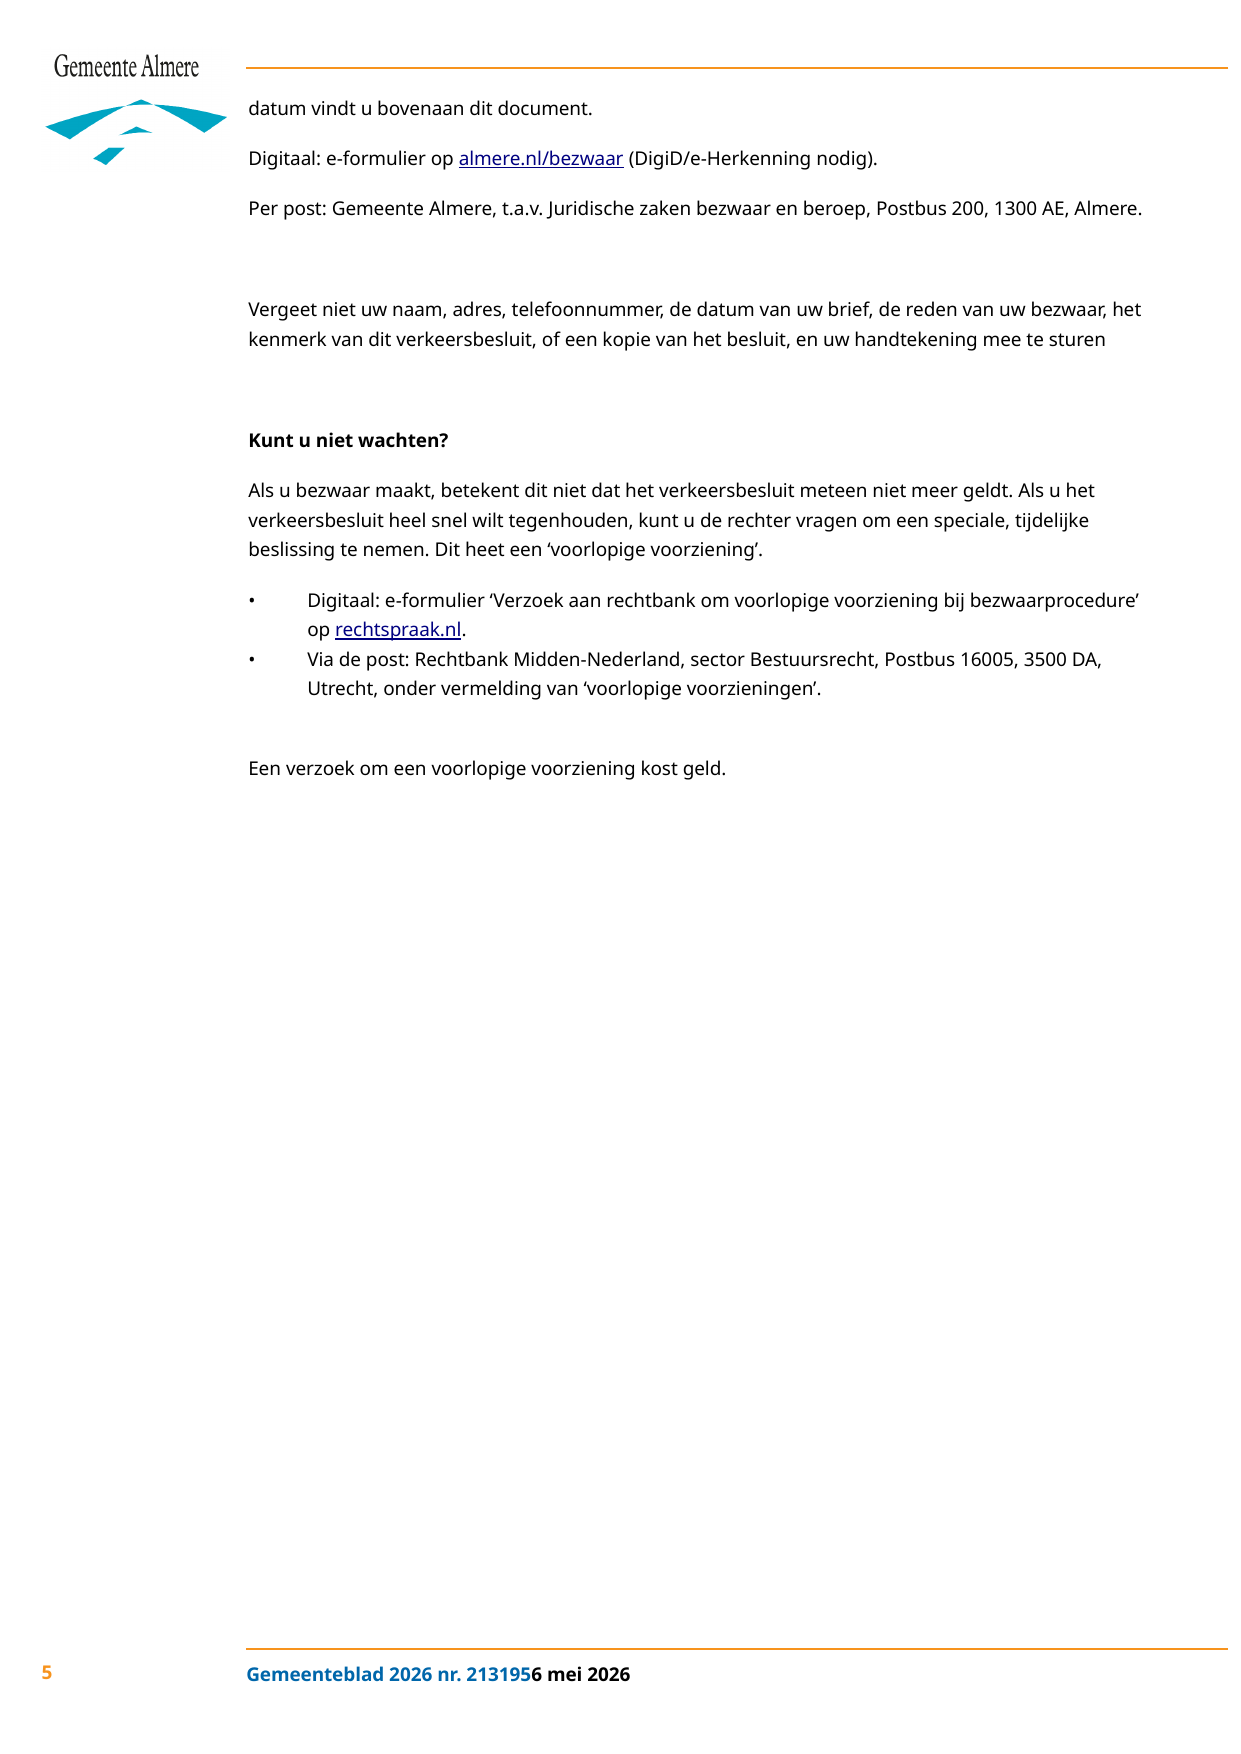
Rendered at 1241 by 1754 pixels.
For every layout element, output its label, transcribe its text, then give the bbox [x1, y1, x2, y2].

list Via de post: Rechtbank Midden-Nederland, sector Bestuursrecht, Postbus 16005, 3500 DA, Utrecht, onder vermelding van ‘voorlopige voorzieningen’. [248, 646, 1152, 701]
list Digitaal: e-formulier ‘Verzoek aan rechtbank om voorlopige voorziening bij bezwaarprocedure’ op rechtspraak.nl. [248, 587, 1152, 642]
text Digitaal: e-formulier op almere.nl/bezwaar (DigiD/e-Herkenning nodig). [248, 145, 1152, 171]
text Per post: Gemeente Almere, t.a.v. Juridische zaken bezwaar en beroep, Postbus 200, 1300 AE, Almere. [248, 196, 1152, 221]
text Als u bezwaar maakt, betekent dit niet dat het verkeersbesluit meteen niet meer geldt. Als u het verkeersbesluit heel snel wilt tegenhouden, kunt u de rechter vragen om een speciale, tijdelijke beslissing te nemen. Dit heet een ‘voorlopige voorziening’. [248, 477, 1152, 562]
text Kunt u niet wachten? [248, 427, 1152, 453]
text Een verzoek om een voorlopige voorziening kost geld. [248, 756, 1152, 781]
text datum vindt u bovenaan dit document. [248, 95, 1152, 121]
text Vergeet niet uw naam, adres, telefoonnummer, de datum van uw brief, de reden van uw bezwaar, het kenmerk van dit verkeersbesluit, of een kopie van het besluit, en uw handtekening mee te sturen [248, 296, 1152, 352]
picture [41, 47, 231, 172]
